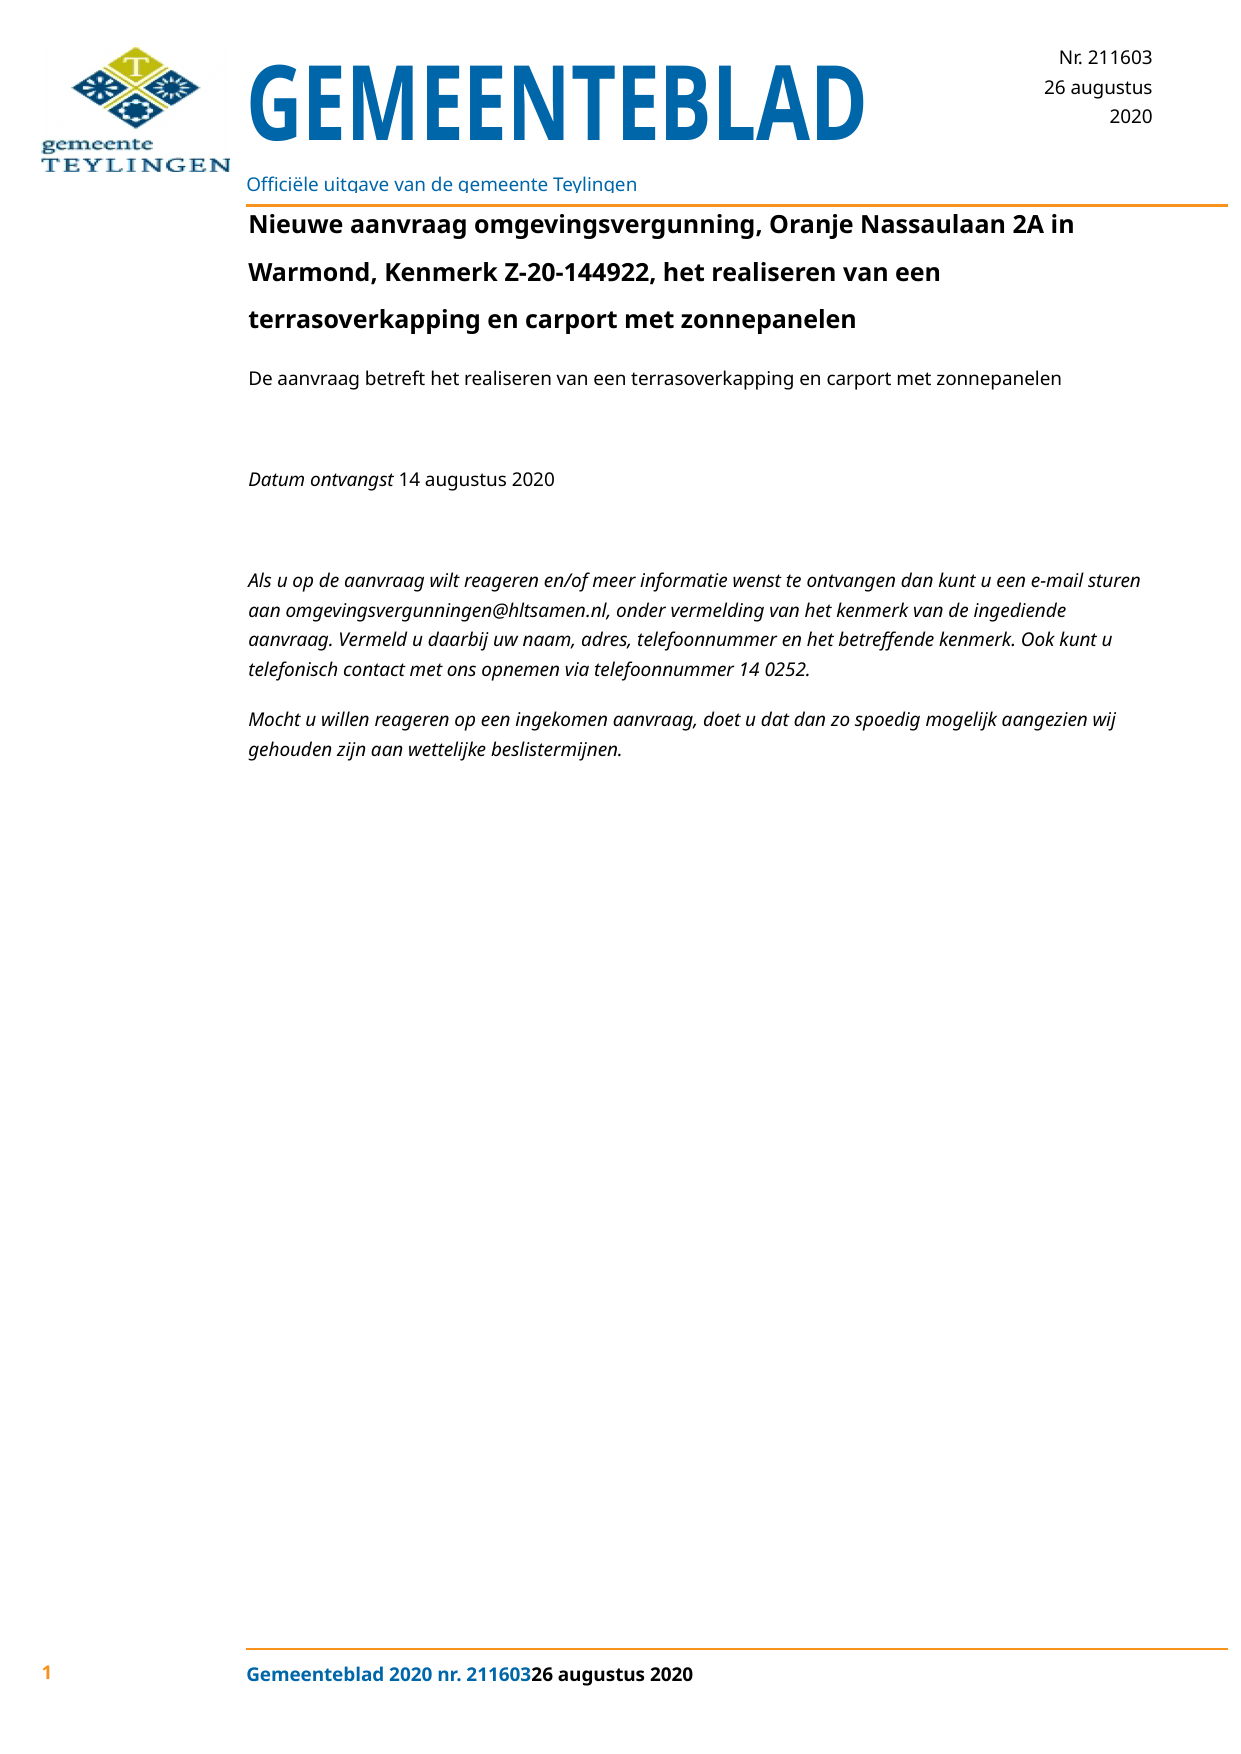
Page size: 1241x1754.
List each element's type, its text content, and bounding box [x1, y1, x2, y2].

text Mocht u willen reageren op een ingekomen aanvraag, doet u dat dan zo spoedig mogelijk aangezien wij gehouden zijn aan wettelijke beslistermijnen. [248, 706, 1152, 762]
text Datum ontvangst 14 augustus 2020 [248, 466, 1152, 492]
text Als u op de aanvraag wilt reageren en/of meer informatie wenst te ontvangen dan kunt u een e-mail sturen aan omgevingsvergunningen@hltsamen.nl, onder vermelding van het kenmerk van de ingediende aanvraag. Vermeld u daarbij uw naam, adres, telefoonnummer en het betreffende kenmerk. Ook kunt u telefonisch contact met ons opnemen via telefoonnummer 14 0252. [248, 567, 1152, 682]
picture [41, 47, 231, 172]
text De aanvraag betreft het realiseren van een terrasoverkapping en carport met zonnepanelen [248, 366, 1152, 391]
text Nieuwe aanvraag omgevingsvergunning, Oranje Nassaulaan 2A in Warmond, Kenmerk Z-20-144922, het realiseren van een terrasoverkapping en carport met zonnepanelen [248, 207, 1152, 336]
